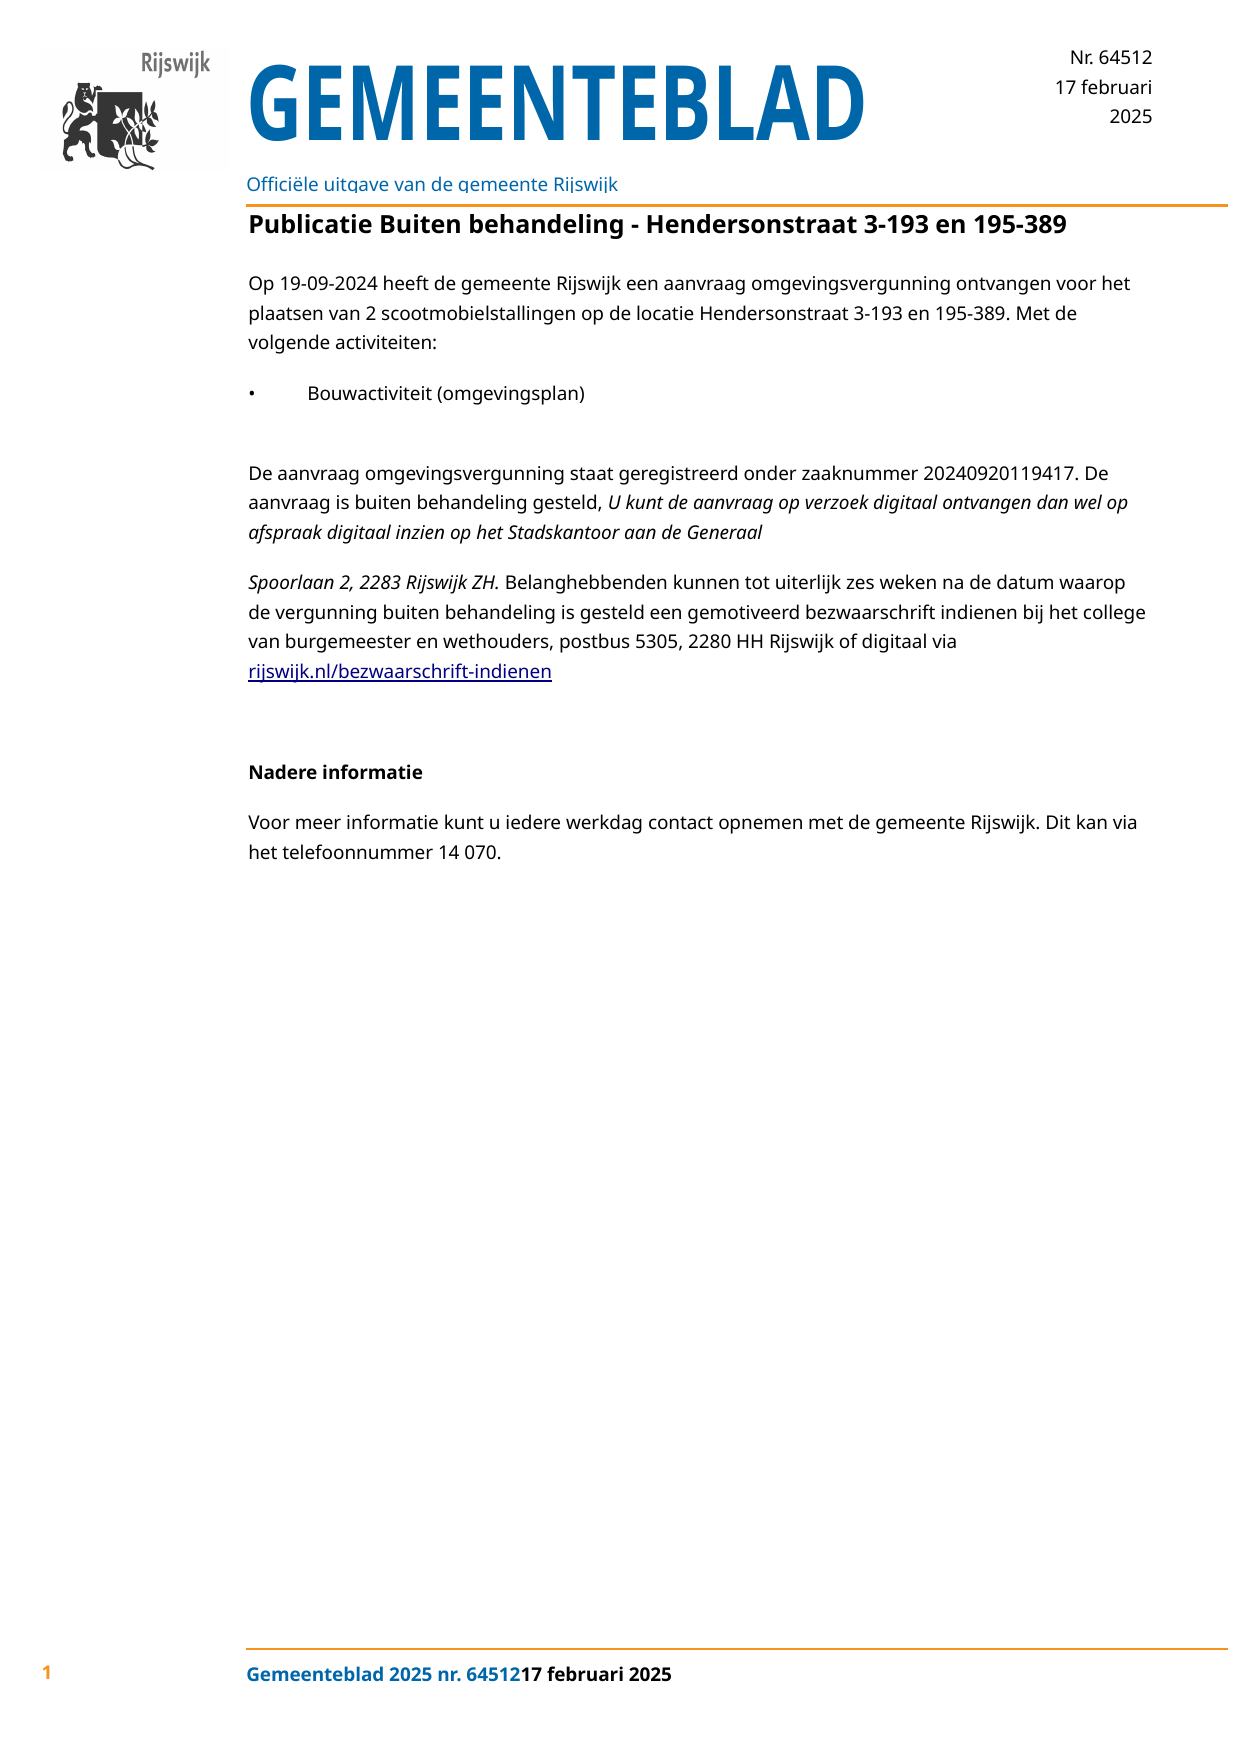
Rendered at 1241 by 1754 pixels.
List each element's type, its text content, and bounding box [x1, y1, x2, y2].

list Bouwactiviteit (omgevingsplan) [248, 380, 1152, 406]
text Nadere informatie [248, 759, 1152, 785]
text De aanvraag omgevingsvergunning staat geregistreerd onder zaaknummer 20240920119417. De aanvraag is buiten behandeling gesteld, U kunt de aanvraag op verzoek digitaal ontvangen dan wel op afspraak digitaal inzien op het Stadskantoor aan de Generaal [248, 460, 1152, 545]
text Spoorlaan 2, 2283 Rijswijk ZH. Belanghebbenden kunnen tot uiterlijk zes weken na de datum waarop de vergunning buiten behandeling is gesteld een gemotiveerd bezwaarschrift indienen bij het college van burgemeester en wethouders, postbus 5305, 2280 HH Rijswijk of digitaal via rijswijk.nl/bezwaarschrift-indienen [248, 569, 1152, 684]
picture [41, 47, 231, 172]
text Op 19-09-2024 heeft de gemeente Rijswijk een aanvraag omgevingsvergunning ontvangen voor het plaatsen van 2 scootmobielstallingen op de locatie Hendersonstraat 3-193 en 195-389. Met de volgende activiteiten: [248, 270, 1152, 355]
text Publicatie Buiten behandeling - Hendersonstraat 3-193 en 195-389 [248, 207, 1152, 241]
text Voor meer informatie kunt u iedere werkdag contact opnemen met de gemeente Rijswijk. Dit kan via het telefoonnummer 14 070. [248, 809, 1152, 865]
